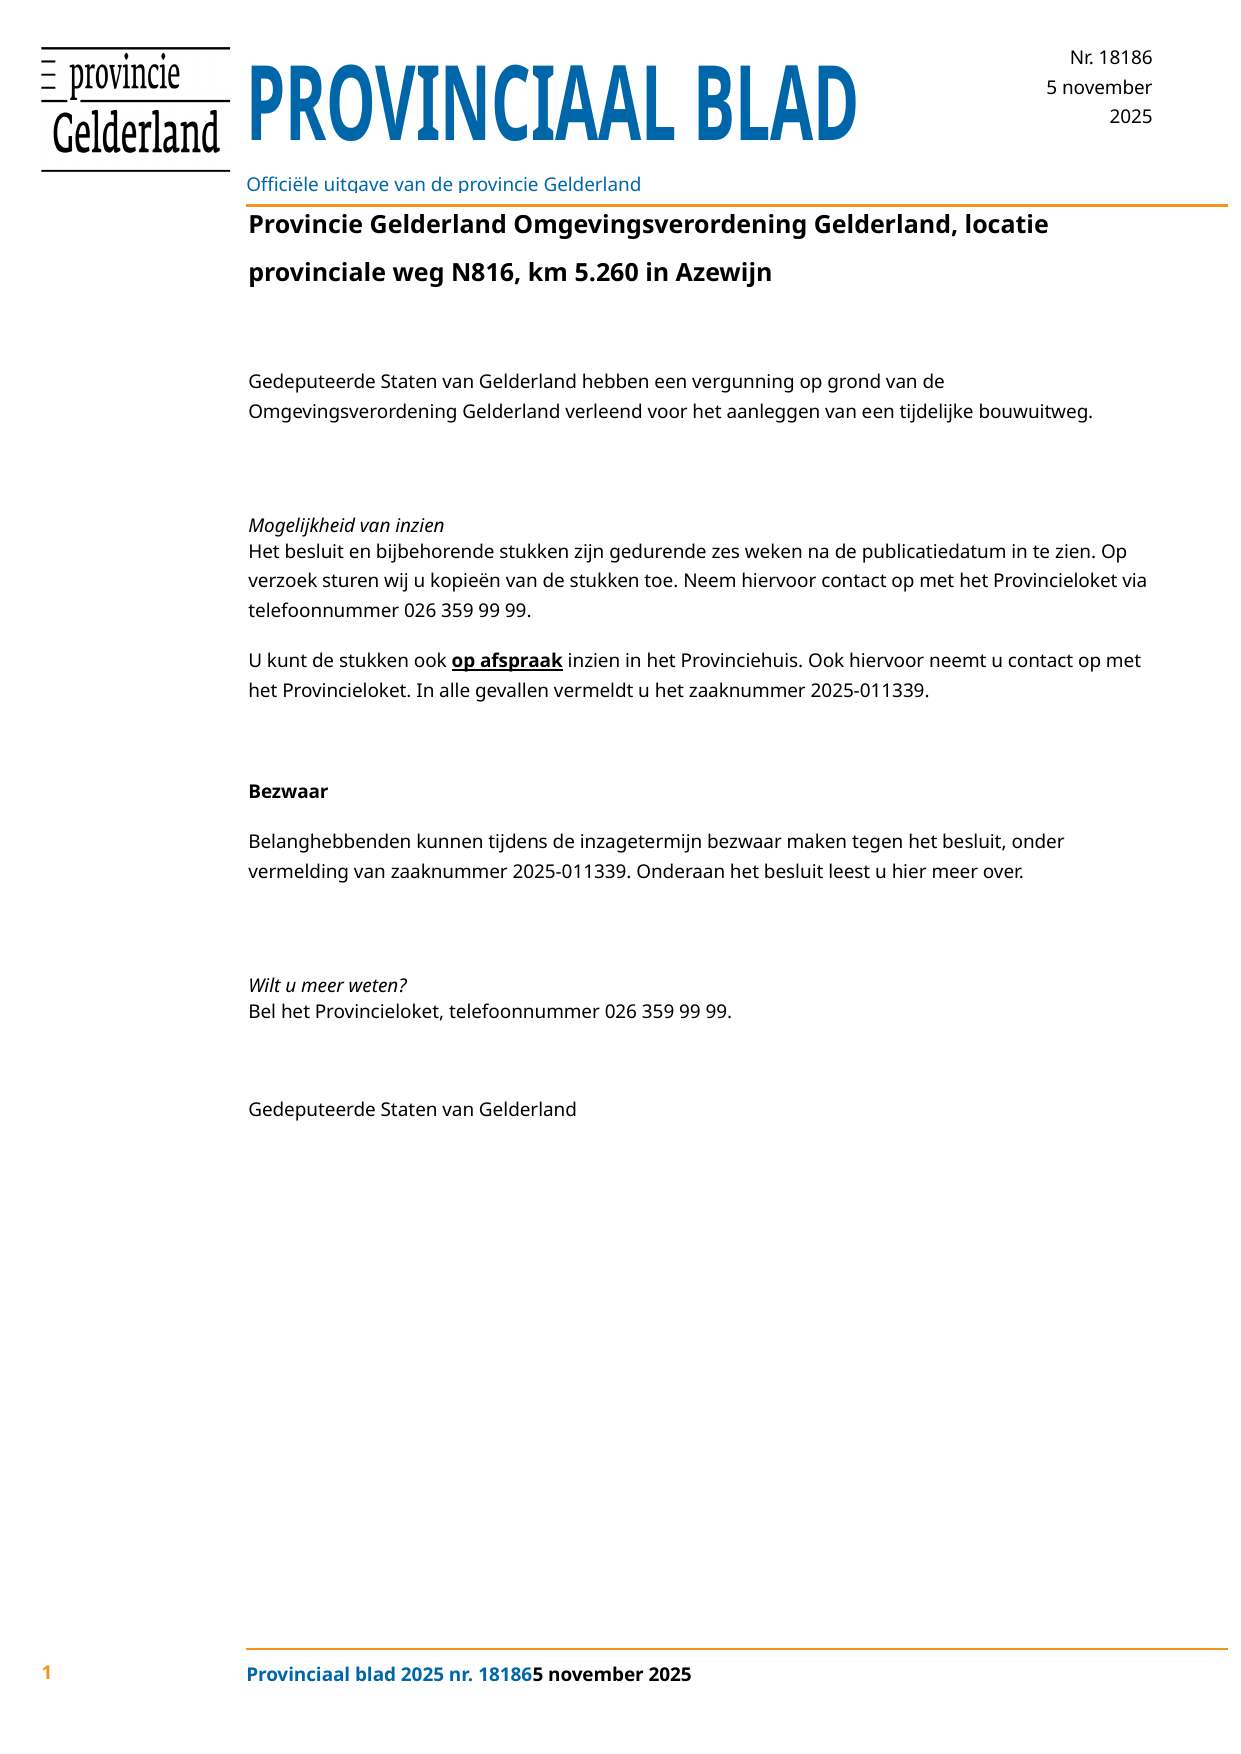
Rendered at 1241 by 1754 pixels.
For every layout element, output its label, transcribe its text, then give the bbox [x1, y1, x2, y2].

text Mogelijkheid van inzien [248, 512, 1152, 538]
picture [41, 47, 231, 172]
text Gedeputeerde Staten van Gelderland [248, 1096, 1152, 1122]
text Wilt u meer weten? [248, 972, 1152, 998]
text Bezwaar [248, 778, 1152, 804]
text Bel het Provincieloket, telefoonnummer 026 359 99 99. [248, 998, 1152, 1024]
text Provincie Gelderland Omgevingsverordening Gelderland, locatie provinciale weg N816, km 5.260 in Azewijn [248, 207, 1152, 288]
text Gedeputeerde Staten van Gelderland hebben een vergunning op grond van de Omgevingsverordening Gelderland verleend voor het aanleggen van een tijdelijke bouwuitweg. [248, 368, 1152, 424]
text Het besluit en bijbehorende stukken zijn gedurende zes weken na de publicatiedatum in te zien. Op verzoek sturen wij u kopieën van de stukken toe. Neem hiervoor contact op met het Provincieloket via telefoonnummer 026 359 99 99. [248, 538, 1152, 623]
text Belanghebbenden kunnen tijdens de inzagetermijn bezwaar maken tegen het besluit, onder vermelding van zaaknummer 2025-011339. Onderaan het besluit leest u hier meer over. [248, 828, 1152, 884]
text U kunt de stukken ook op afspraak inzien in het Provinciehuis. Ook hiervoor neemt u contact op met het Provincieloket. In alle gevallen vermeldt u het zaaknummer 2025-011339. [248, 648, 1152, 703]
